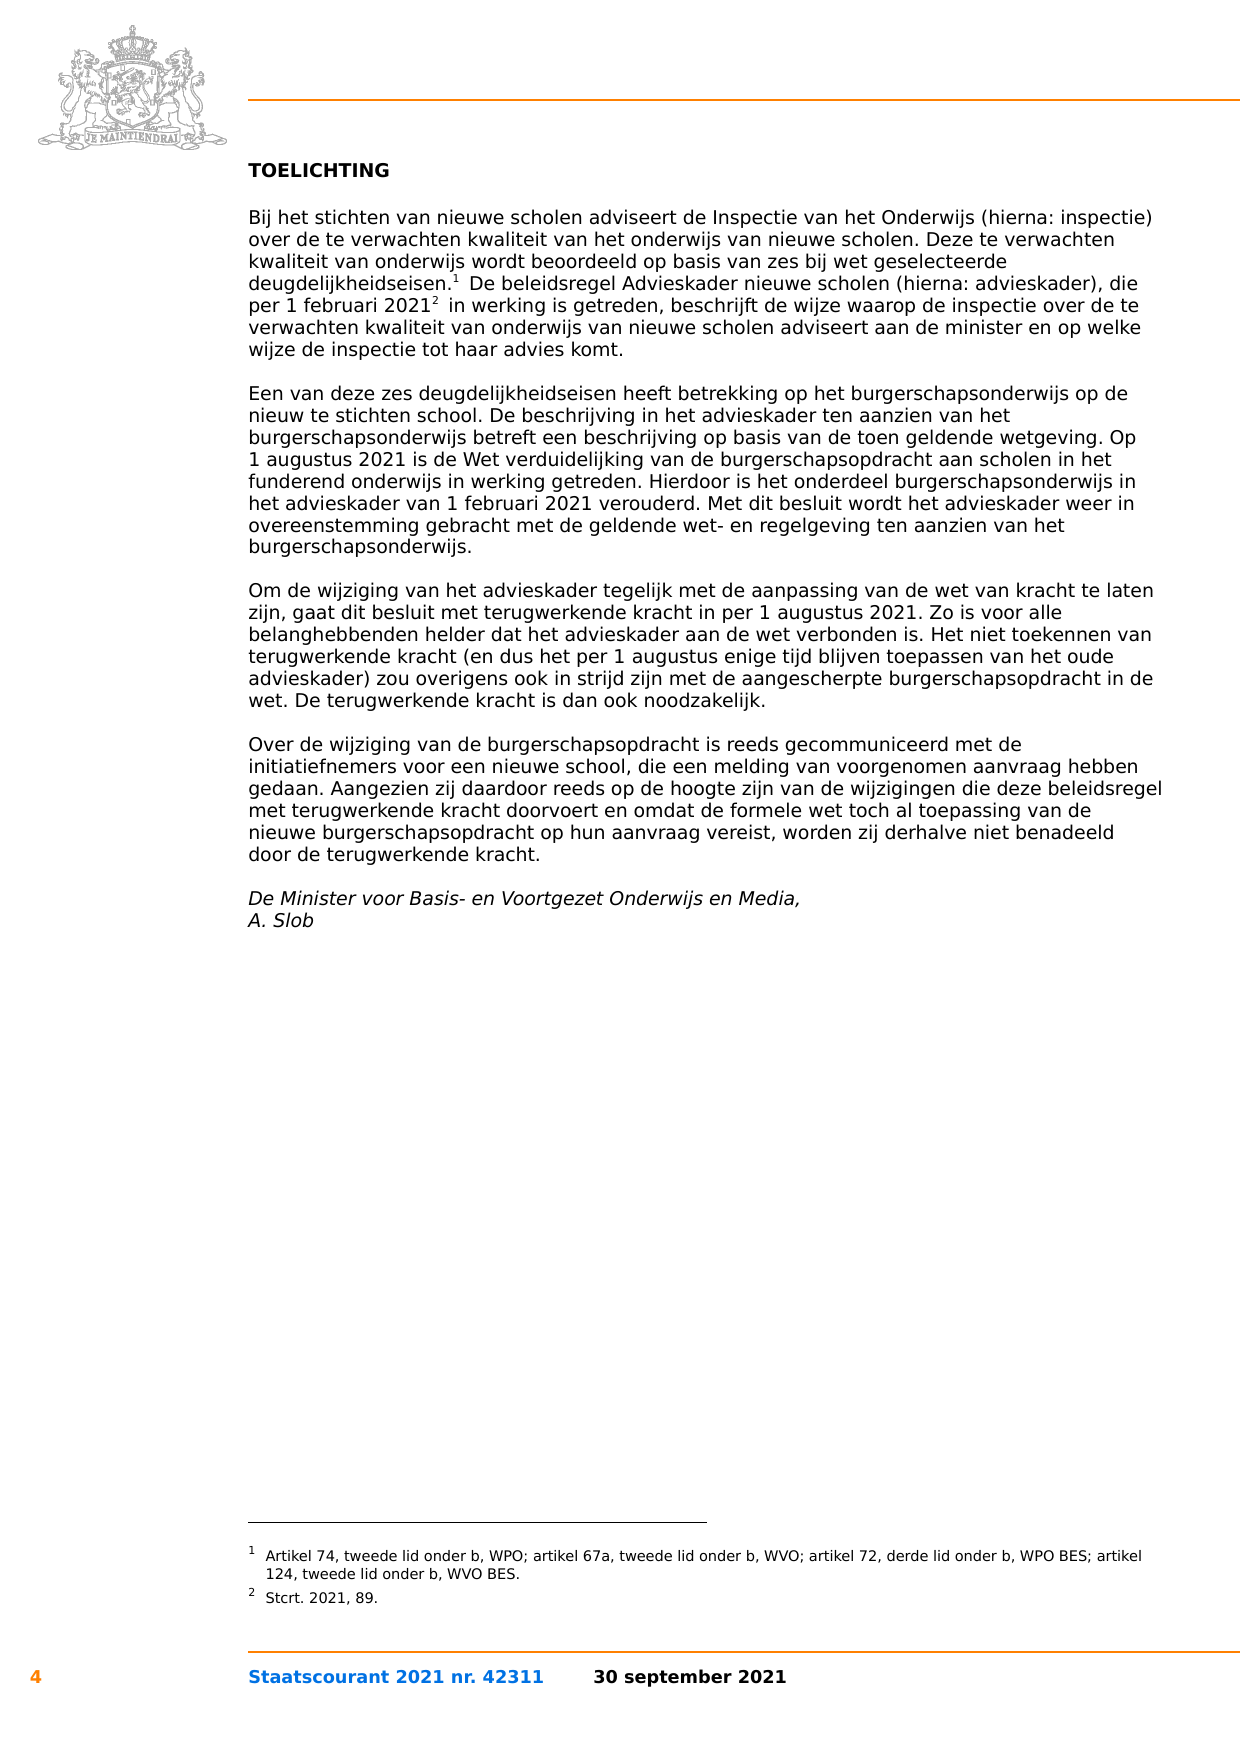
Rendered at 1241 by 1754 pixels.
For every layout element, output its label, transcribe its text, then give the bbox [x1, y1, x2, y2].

text Om de wijziging van het advieskader tegelijk met de aanpassing van de wet van kracht te laten zijn, gaat dit besluit met terugwerkende kracht in per 1 augustus 2021. Zo is voor alle belanghebbenden helder dat het advieskader aan de wet verbonden is. Het niet toekennen van terugwerkende kracht (en dus het per 1 augustus enige tijd blijven toepassen van het oude advieskader) zou overigens ook in strijd zijn met de aangescherpte burgerschapsopdracht in de wet. De terugwerkende kracht is dan ook noodzakelijk. [248, 580, 1163, 712]
text Stcrt. 2021, 89. [248, 1586, 1163, 1608]
text Artikel 74, tweede lid onder b, WPO; artikel 67a, tweede lid onder b, WVO; artikel 72, derde lid onder b, WPO BES; artikel 124, tweede lid onder b, WVO BES. [248, 1544, 1163, 1583]
text Over de wijziging van de burgerschapsopdracht is reeds gecommuniceerd met de initiatiefnemers voor een nieuwe school, die een melding van voorgenomen aanvraag hebben gedaan. Aangezien zij daardoor reeds op de hoogte zijn van de wijzigingen die deze beleidsregel met terugwerkende kracht doorvoert en omdat de formele wet toch al toepassing van de nieuwe burgerschapsopdracht op hun aanvraag vereist, worden zij derhalve niet benadeeld door de terugwerkende kracht. [248, 734, 1163, 866]
text Een van deze zes deugdelijkheidseisen heeft betrekking op het burgerschapsonderwijs op de nieuw te stichten school. De beschrijving in het advieskader ten aanzien van het burgerschapsonderwijs betreft een beschrijving op basis van de toen geldende wetgeving. Op 1 augustus 2021 is de Wet verduidelijking van de burgerschapsopdracht aan scholen in het funderend onderwijs in werking getreden. Hierdoor is het onderdeel burgerschapsonderwijs in het advieskader van 1 februari 2021 verouderd. Met dit besluit wordt het advieskader weer in overeenstemming gebracht met de geldende wet- en regelgeving ten aanzien van het burgerschapsonderwijs. [248, 383, 1163, 558]
text Bij het stichten van nieuwe scholen adviseert de Inspectie van het Onderwijs (hierna: inspectie) over de te verwachten kwaliteit van het onderwijs van nieuwe scholen. Deze te verwachten kwaliteit van onderwijs wordt beoordeeld op basis van zes bij wet geselecteerde deugdelijkheidseisen. De beleidsregel Advieskader nieuwe scholen (hierna: advieskader), die per 1 februari 2021 in werking is getreden, beschrijft de wijze waarop de inspectie over de te verwachten kwaliteit van onderwijs van nieuwe scholen adviseert aan de minister en op welke wijze de inspectie tot haar advies komt. [248, 207, 1163, 361]
picture [38, 25, 227, 150]
subtitle TOELICHTING [248, 160, 1163, 182]
text De Minister voor Basis- en Voortgezet Onderwijs en Media, A. Slob [248, 888, 1163, 932]
